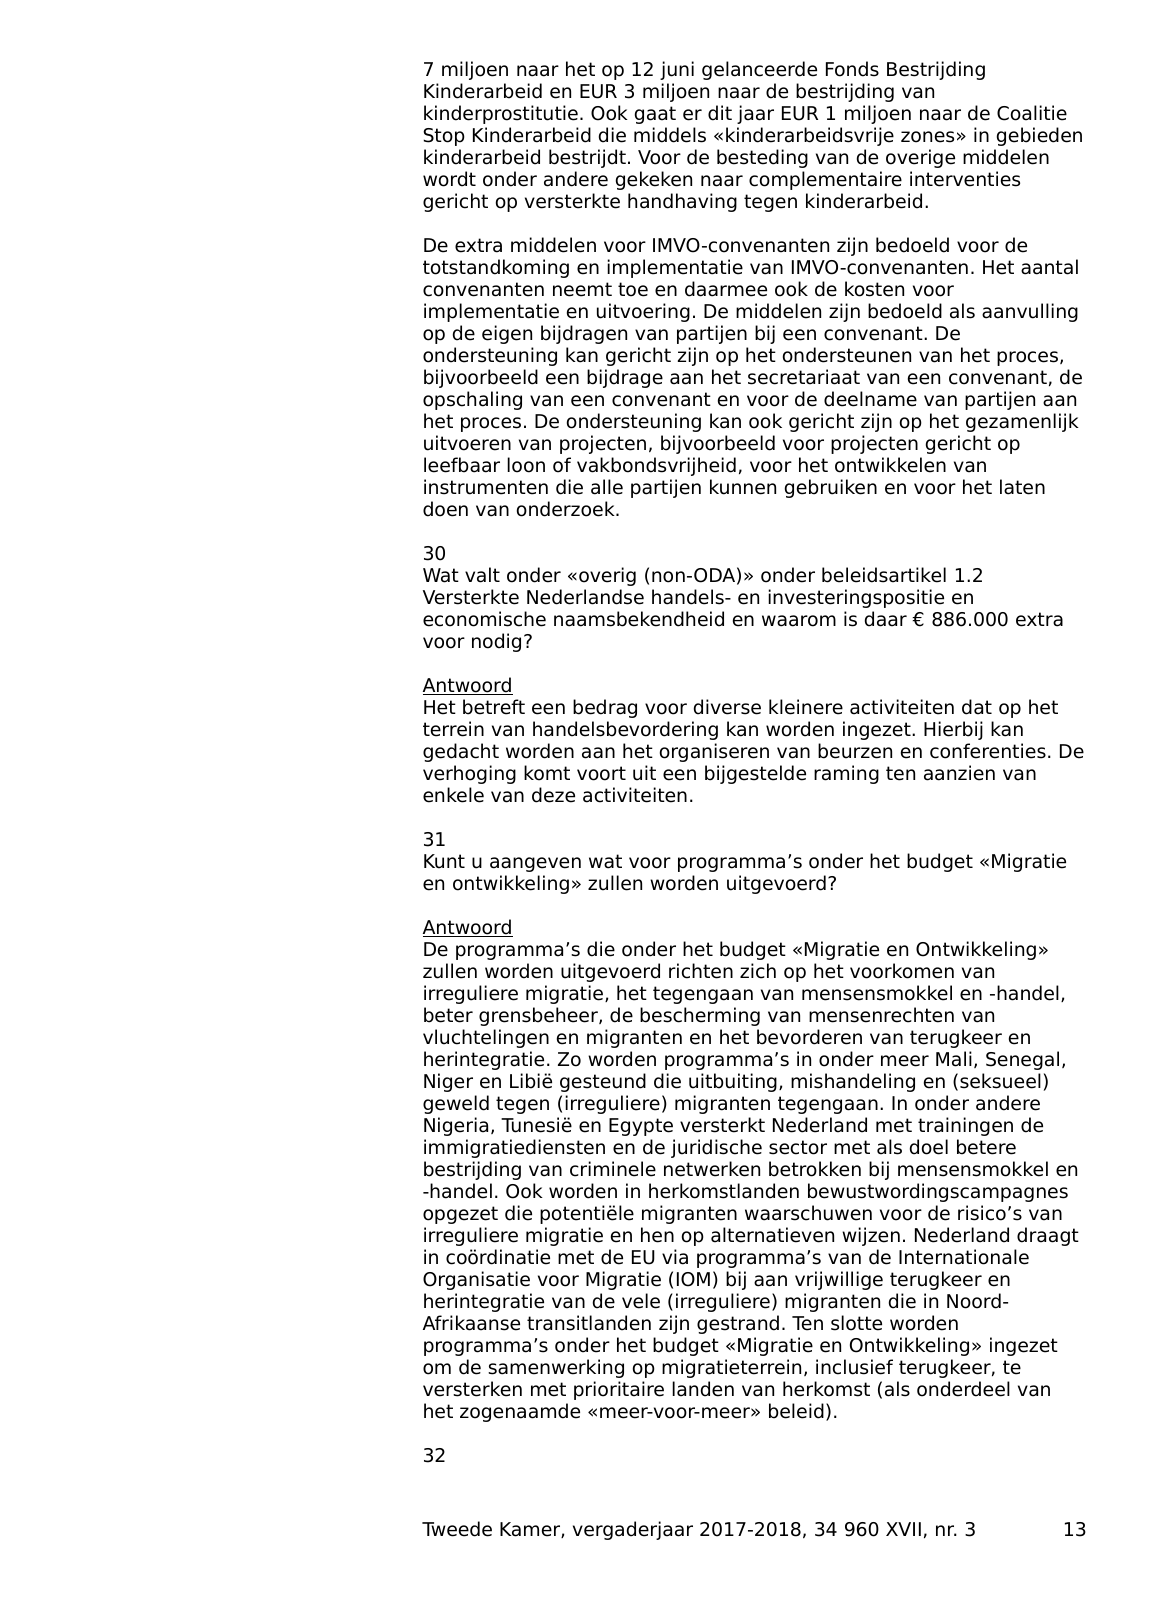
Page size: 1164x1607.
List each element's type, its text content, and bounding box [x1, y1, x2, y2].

text De extra middelen voor IMVO-convenanten zijn bedoeld voor de totstandkoming en implementatie van IMVO-convenanten. Het aantal convenanten neemt toe en daarmee ook de kosten voor implementatie en uitvoering. De middelen zijn bedoeld als aanvulling op de eigen bijdragen van partijen bij een convenant. De ondersteuning kan gericht zijn op het ondersteunen van het proces, bijvoorbeeld een bijdrage aan het secretariaat van een convenant, de opschaling van een convenant en voor de deelname van partijen aan het proces. De ondersteuning kan ook gericht zijn op het gezamenlijk uitvoeren van projecten, bijvoorbeeld voor projecten gericht op leefbaar loon of vakbondsvrijheid, voor het ontwikkelen van instrumenten die alle partijen kunnen gebruiken en voor het laten doen van onderzoek. [422, 235, 1087, 521]
text 30 [422, 543, 1087, 565]
text 7 miljoen naar het op 12 juni gelanceerde Fonds Bestrijding Kinderarbeid en EUR 3 miljoen naar de bestrijding van kinderprostitutie. Ook gaat er dit jaar EUR 1 miljoen naar de Coalitie Stop Kinderarbeid die middels «kinderarbeidsvrije zones» in gebieden kinderarbeid bestrijdt. Voor de besteding van de overige middelen wordt onder andere gekeken naar complementaire interventies gericht op versterkte handhaving tegen kinderarbeid. [422, 59, 1087, 213]
text 32 [422, 1445, 1087, 1467]
text Het betreft een bedrag voor diverse kleinere activiteiten dat op het terrein van handelsbevordering kan worden ingezet. Hierbij kan gedacht worden aan het organiseren van beurzen en conferenties. De verhoging komt voort uit een bijgestelde raming ten aanzien van enkele van deze activiteiten. [422, 697, 1087, 807]
text Wat valt onder «overig (non-ODA)» onder beleidsartikel 1.2 Versterkte Nederlandse handels- en investeringspositie en economische naamsbekendheid en waarom is daar € 886.000 extra voor nodig? [422, 565, 1087, 653]
text De programma’s die onder het budget «Migratie en Ontwikkeling» zullen worden uitgevoerd richten zich op het voorkomen van irreguliere migratie, het tegengaan van mensensmokkel en -handel, beter grensbeheer, de bescherming van mensenrechten van vluchtelingen en migranten en het bevorderen van terugkeer en herintegratie. Zo worden programma’s in onder meer Mali, Senegal, Niger en Libië gesteund die uitbuiting, mishandeling en (seksueel) geweld tegen (irreguliere) migranten tegengaan. In onder andere Nigeria, Tunesië en Egypte versterkt Nederland met trainingen de immigratiediensten en de juridische sector met als doel betere bestrijding van criminele netwerken betrokken bij mensensmokkel en -handel. Ook worden in herkomstlanden bewustwordingscampagnes opgezet die potentiële migranten waarschuwen voor de risico’s van irreguliere migratie en hen op alternatieven wijzen. Nederland draagt in coördinatie met de EU via programma’s van de Internationale Organisatie voor Migratie (IOM) bij aan vrijwillige terugkeer en herintegratie van de vele (irreguliere) migranten die in Noord-Afrikaanse transitlanden zijn gestrand. Ten slotte worden programma’s onder het budget «Migratie en Ontwikkeling» ingezet om de samenwerking op migratieterrein, inclusief terugkeer, te versterken met prioritaire landen van herkomst (als onderdeel van het zogenaamde «meer-voor-meer» beleid). [422, 939, 1087, 1423]
text 31 [422, 829, 1087, 851]
text Kunt u aangeven wat voor programma’s onder het budget «Migratie en ontwikkeling» zullen worden uitgevoerd? [422, 851, 1087, 895]
text Antwoord [422, 917, 1087, 939]
text Antwoord [422, 675, 1087, 697]
